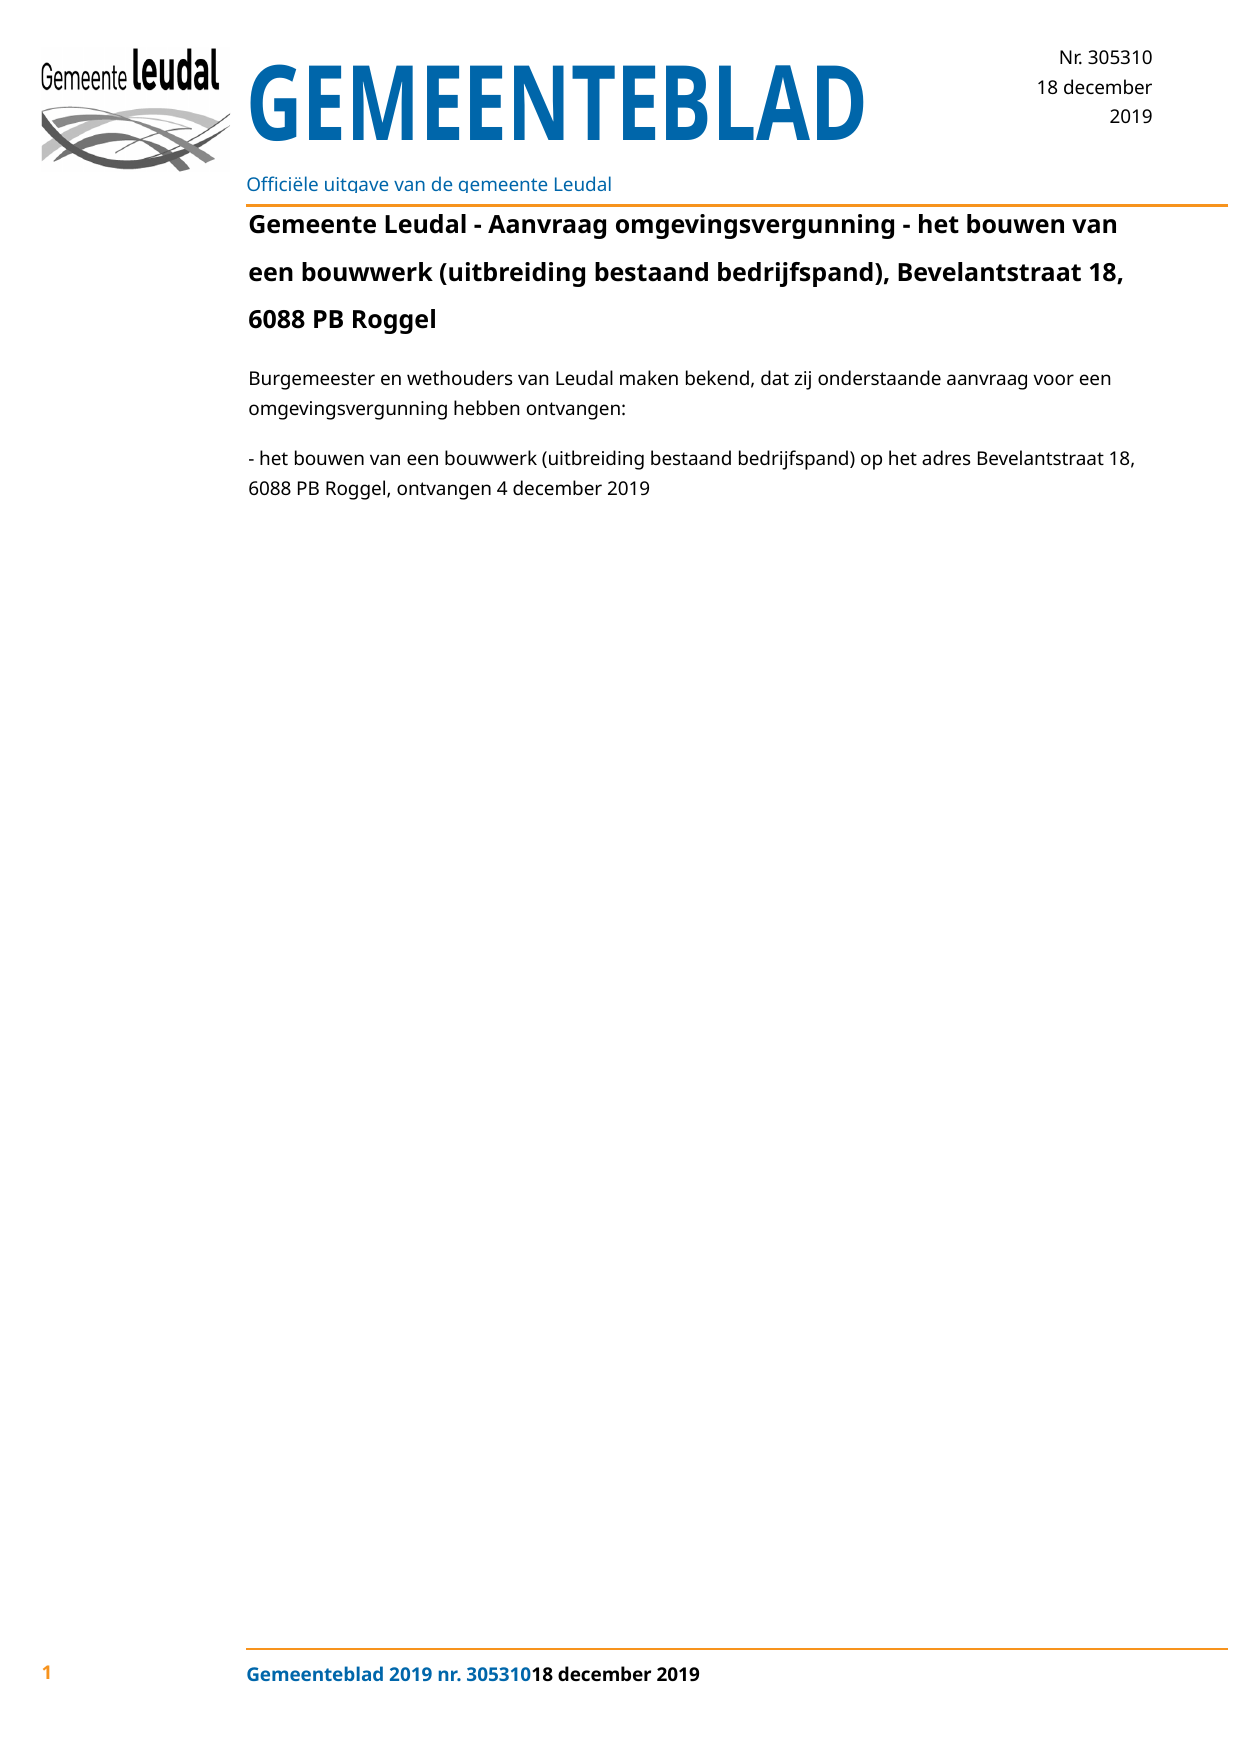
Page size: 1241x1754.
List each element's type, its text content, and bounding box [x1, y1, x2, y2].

text Burgemeester en wethouders van Leudal maken bekend, dat zij onderstaande aanvraag voor een omgevingsvergunning hebben ontvangen: [248, 366, 1152, 421]
text - het bouwen van een bouwwerk (uitbreiding bestaand bedrijfspand) op het adres Bevelantstraat 18, 6088 PB Roggel, ontvangen 4 december 2019 [248, 446, 1152, 501]
text Gemeente Leudal - Aanvraag omgevingsvergunning - het bouwen van een bouwwerk (uitbreiding bestaand bedrijfspand), Bevelantstraat 18, 6088 PB Roggel [248, 207, 1152, 336]
picture [41, 47, 231, 172]
